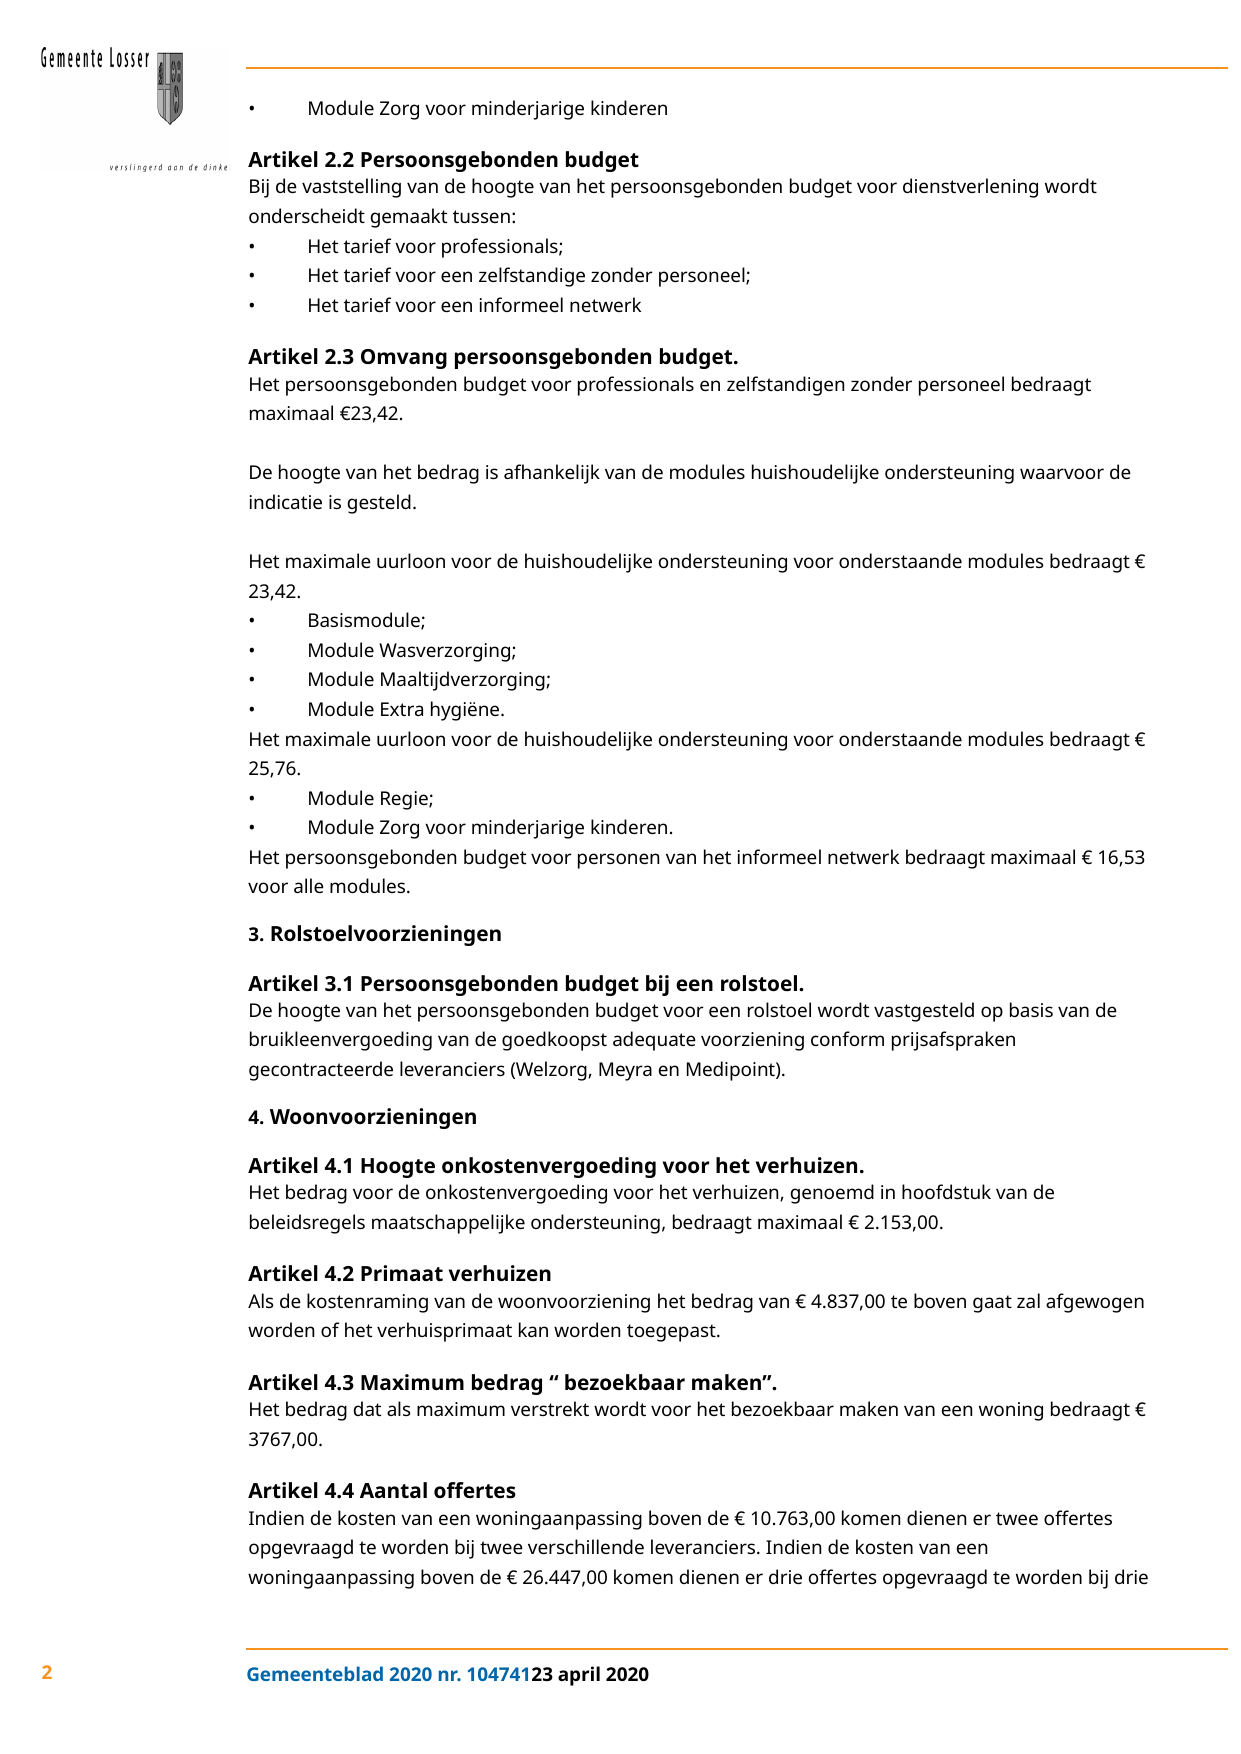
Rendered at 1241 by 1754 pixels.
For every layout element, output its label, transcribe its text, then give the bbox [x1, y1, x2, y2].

list Het tarief voor professionals; [248, 233, 1152, 258]
text Artikel 4.4 Aantal offertes [248, 1476, 1152, 1505]
text Artikel 4.1 Hoogte onkostenvergoeding voor het verhuizen. [248, 1151, 1152, 1179]
text De hoogte van het bedrag is afhankelijk van de modules huishoudelijke ondersteuning waarvoor de indicatie is gesteld. [248, 459, 1152, 515]
list Het tarief voor een informeel netwerk [248, 292, 1152, 318]
text Indien de kosten van een woningaanpassing boven de € 10.763,00 komen dienen er twee offertes opgevraagd te worden bij twee verschillende leveranciers. Indien de kosten van een woningaanpassing boven de € 26.447,00 komen dienen er drie offertes opgevraagd te worden bij drie [248, 1505, 1152, 1590]
text Artikel 4.2 Primaat verhuizen [248, 1259, 1152, 1288]
list Module Regie; [248, 785, 1152, 811]
list Het tarief voor een zelfstandige zonder personeel; [248, 262, 1152, 288]
list Module Extra hygiëne. [248, 696, 1152, 722]
text Artikel 4.3 Maximum bedrag “ bezoekbaar maken”. [248, 1368, 1152, 1396]
text Het persoonsgebonden budget voor professionals en zelfstandigen zonder personeel bedraagt maximaal €23,42. [248, 371, 1152, 426]
text De hoogte van het persoonsgebonden budget voor een rolstoel wordt vastgesteld op basis van de bruikleenvergoeding van de goedkoopst adequate voorziening conform prijsafspraken gecontracteerde leveranciers (Welzorg, Meyra en Medipoint). [248, 997, 1152, 1082]
text Artikel 2.3 Omvang persoonsgebonden budget. [248, 342, 1152, 371]
text Het maximale uurloon voor de huishoudelijke ondersteuning voor onderstaande modules bedraagt € 25,76. [248, 726, 1152, 781]
text Artikel 2.2 Persoonsgebonden budget [248, 145, 1152, 174]
picture [41, 47, 231, 172]
text Het bedrag dat als maximum verstrekt wordt voor het bezoekbaar maken van een woning bedraagt € 3767,00. [248, 1396, 1152, 1452]
list Module Wasverzorging; [248, 637, 1152, 663]
text Het bedrag voor de onkostenvergoeding voor het verhuizen, genoemd in hoofdstuk van de beleidsregels maatschappelijke ondersteuning, bedraagt maximaal € 2.153,00. [248, 1179, 1152, 1235]
text 3. Rolstoelvoorzieningen [248, 919, 1152, 948]
list Module Maaltijdverzorging; [248, 667, 1152, 692]
list Module Zorg voor minderjarige kinderen [248, 95, 1152, 121]
text Het persoonsgebonden budget voor personen van het informeel netwerk bedraagt maximaal € 16,53 voor alle modules. [248, 844, 1152, 899]
text Het maximale uurloon voor de huishoudelijke ondersteuning voor onderstaande modules bedraagt € 23,42. [248, 548, 1152, 604]
text Bij de vaststelling van de hoogte van het persoonsgebonden budget voor dienstverlening wordt onderscheidt gemaakt tussen: [248, 174, 1152, 229]
text Artikel 3.1 Persoonsgebonden budget bij een rolstoel. [248, 969, 1152, 997]
text Als de kostenraming van de woonvoorziening het bedrag van € 4.837,00 te boven gaat zal afgewogen worden of het verhuisprimaat kan worden toegepast. [248, 1288, 1152, 1343]
list Module Zorg voor minderjarige kinderen. [248, 814, 1152, 840]
text 4. Woonvoorzieningen [248, 1102, 1152, 1130]
list Basismodule; [248, 607, 1152, 633]
